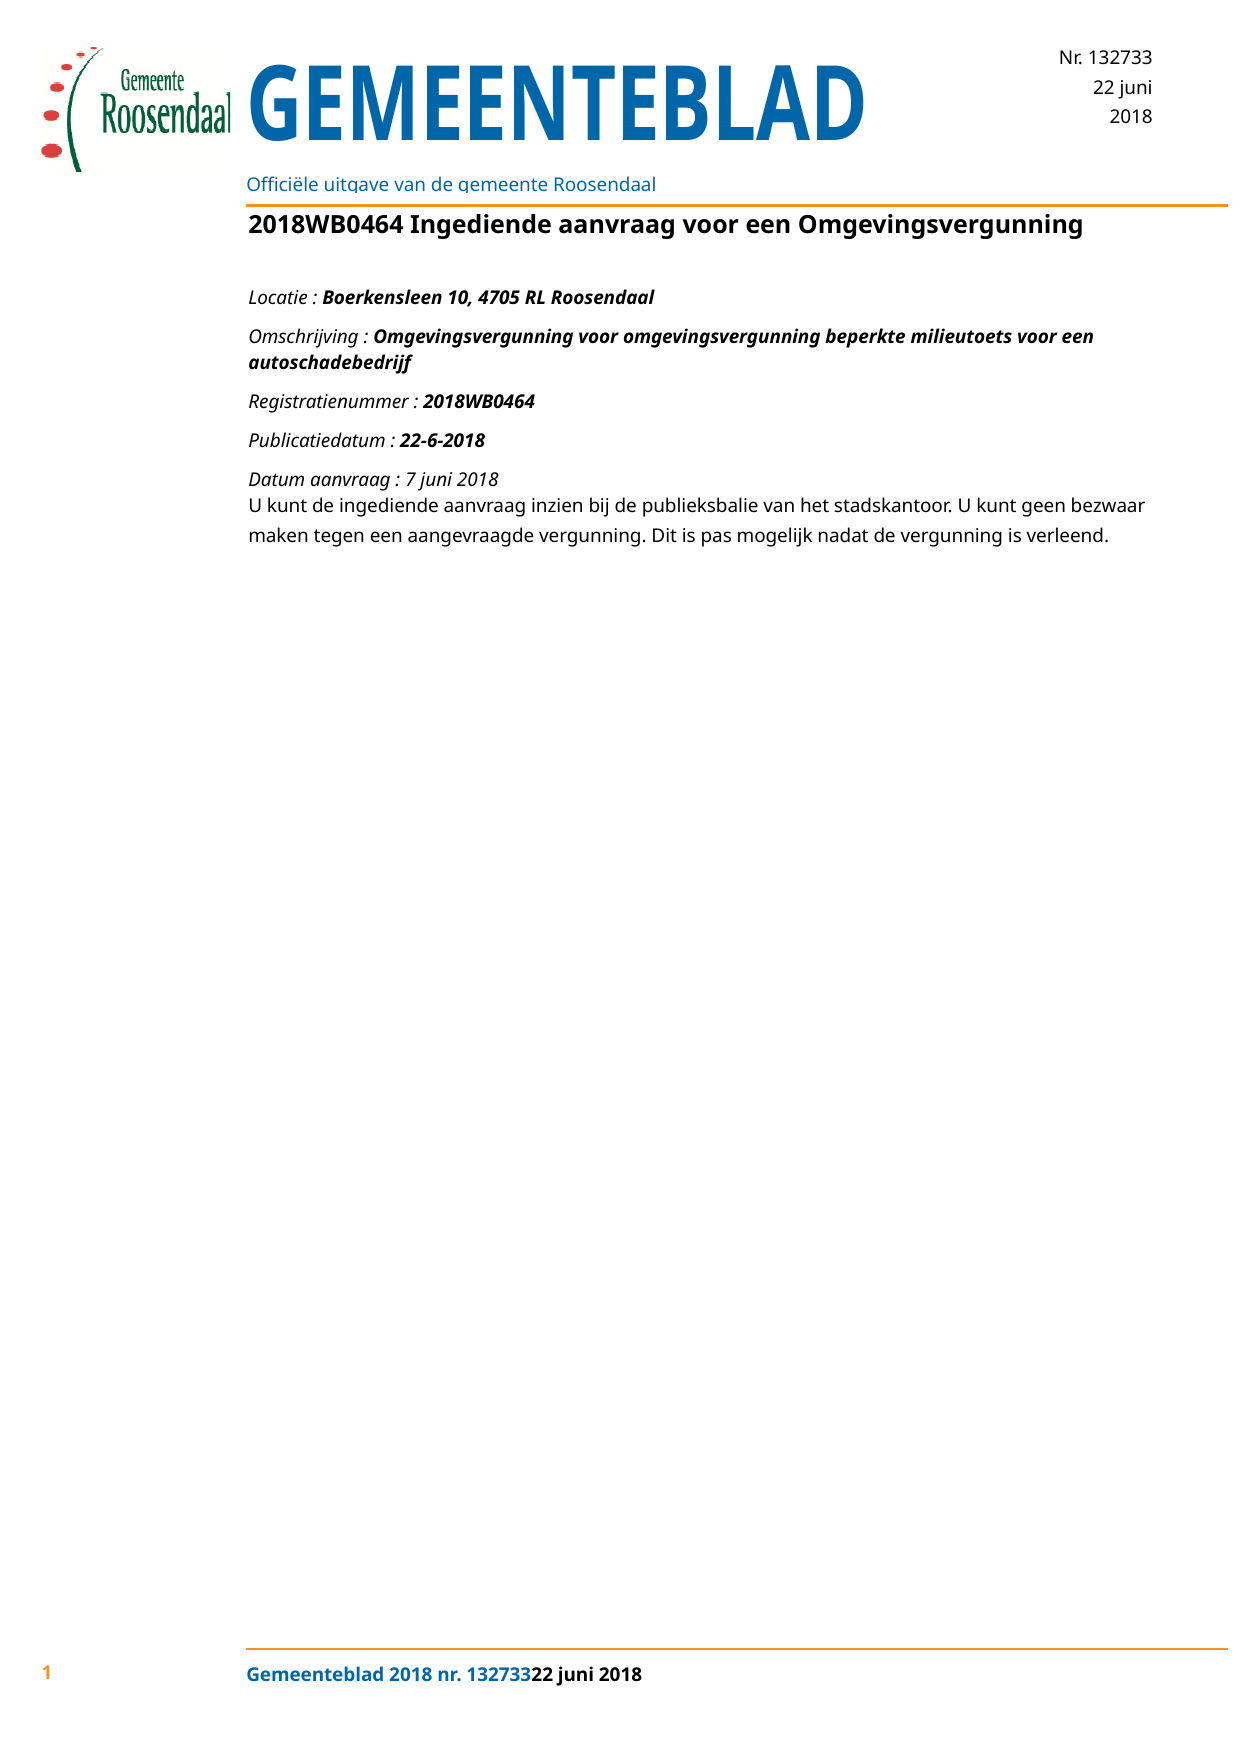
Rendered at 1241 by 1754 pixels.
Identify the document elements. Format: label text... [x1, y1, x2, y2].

text Publicatiedatum : 22-6-2018 [248, 427, 1152, 453]
text Omschrijving : Omgevingsvergunning voor omgevingsvergunning beperkte milieutoets voor een autoschadebedrijf [248, 323, 1152, 374]
picture [41, 47, 231, 172]
text Locatie : Boerkensleen 10, 4705 RL Roosendaal [248, 284, 1152, 309]
text Registratienummer : 2018WB0464 [248, 388, 1152, 414]
text Datum aanvraag : 7 juni 2018 [248, 467, 1152, 492]
text U kunt de ingediende aanvraag inzien bij de publieksbalie van het stadskantoor. U kunt geen bezwaar maken tegen een aangevraagde vergunning. Dit is pas mogelijk nadat de vergunning is verleend. [248, 492, 1152, 548]
text 2018WB0464 Ingediende aanvraag voor een Omgevingsvergunning [248, 207, 1152, 241]
